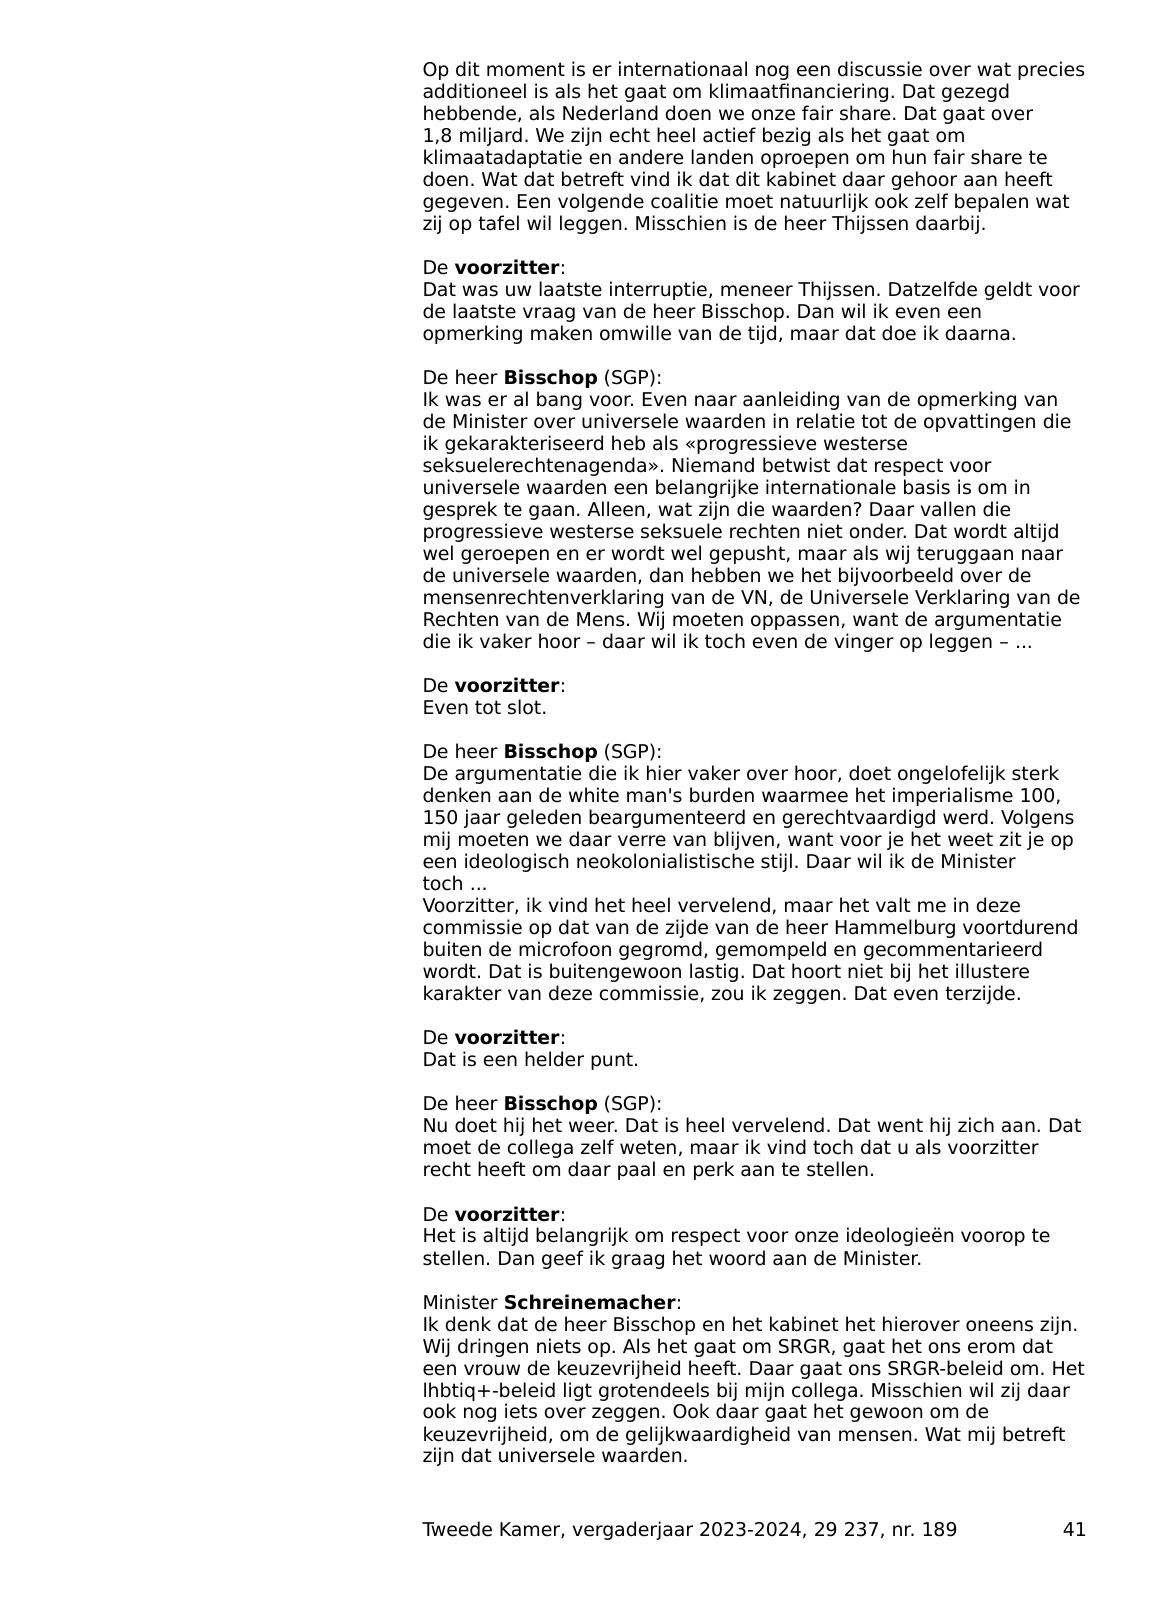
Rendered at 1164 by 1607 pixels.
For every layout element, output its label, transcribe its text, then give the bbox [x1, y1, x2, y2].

text Ik was er al bang voor. Even naar aanleiding van de opmerking van de Minister over universele waarden in relatie tot de opvattingen die ik gekarakteriseerd heb als «progressieve westerse seksuelerechtenagenda». Niemand betwist dat respect voor universele waarden een belangrijke internationale basis is om in gesprek te gaan. Alleen, wat zijn die waarden? Daar vallen die progressieve westerse seksuele rechten niet onder. Dat wordt altijd wel geroepen en er wordt wel gepusht, maar als wij teruggaan naar de universele waarden, dan hebben we het bijvoorbeeld over de mensenrechtenverklaring van de VN, de Universele Verklaring van de Rechten van de Mens. Wij moeten oppassen, want de argumentatie die ik vaker hoor – daar wil ik toch even de vinger op leggen – ... [422, 389, 1087, 653]
text Het is altijd belangrijk om respect voor onze ideologieën voorop te stellen. Dan geef ik graag het woord aan de Minister. [422, 1225, 1087, 1269]
text De heer Bisschop (SGP): [422, 1093, 1087, 1115]
text Nu doet hij het weer. Dat is heel vervelend. Dat went hij zich aan. Dat moet de collega zelf weten, maar ik vind toch dat u als voorzitter recht heeft om daar paal en perk aan te stellen. [422, 1115, 1087, 1181]
text Minister Schreinemacher: [422, 1292, 1087, 1313]
text De voorzitter: [422, 257, 1087, 279]
text De voorzitter: [422, 675, 1087, 697]
text Even tot slot. [422, 697, 1087, 719]
text Dat is een helder punt. [422, 1049, 1087, 1071]
text De argumentatie die ik hier vaker over hoor, doet ongelofelijk sterk denken aan de white man's burden waarmee het imperialisme 100, 150 jaar geleden beargumenteerd en gerechtvaardigd werd. Volgens mij moeten we daar verre van blijven, want voor je het weet zit je op een ideologisch neokolonialistische stijl. Daar wil ik de Minister toch ... [422, 763, 1087, 895]
text De heer Bisschop (SGP): [422, 367, 1087, 389]
text Ik denk dat de heer Bisschop en het kabinet het hierover oneens zijn. Wij dringen niets op. Als het gaat om SRGR, gaat het ons erom dat een vrouw de keuzevrijheid heeft. Daar gaat ons SRGR-beleid om. Het lhbtiq+-beleid ligt grotendeels bij mijn collega. Misschien wil zij daar ook nog iets over zeggen. Ook daar gaat het gewoon om de keuzevrijheid, om de gelijkwaardigheid van mensen. Wat mij betreft zijn dat universele waarden. [422, 1313, 1087, 1467]
text Voorzitter, ik vind het heel vervelend, maar het valt me in deze commissie op dat van de zijde van de heer Hammelburg voortdurend buiten de microfoon gegromd, gemompeld en gecommentarieerd wordt. Dat is buitengewoon lastig. Dat hoort niet bij het illustere karakter van deze commissie, zou ik zeggen. Dat even terzijde. [422, 895, 1087, 1005]
text De voorzitter: [422, 1203, 1087, 1225]
text Op dit moment is er internationaal nog een discussie over wat precies additioneel is als het gaat om klimaatfinanciering. Dat gezegd hebbende, als Nederland doen we onze fair share. Dat gaat over 1,8 miljard. We zijn echt heel actief bezig als het gaat om klimaatadaptatie en andere landen oproepen om hun fair share te doen. Wat dat betreft vind ik dat dit kabinet daar gehoor aan heeft gegeven. Een volgende coalitie moet natuurlijk ook zelf bepalen wat zij op tafel wil leggen. Misschien is de heer Thijssen daarbij. [422, 59, 1087, 235]
text De heer Bisschop (SGP): [422, 741, 1087, 763]
text De voorzitter: [422, 1027, 1087, 1049]
text Dat was uw laatste interruptie, meneer Thijssen. Datzelfde geldt voor de laatste vraag van de heer Bisschop. Dan wil ik even een opmerking maken omwille van de tijd, maar dat doe ik daarna. [422, 279, 1087, 345]
